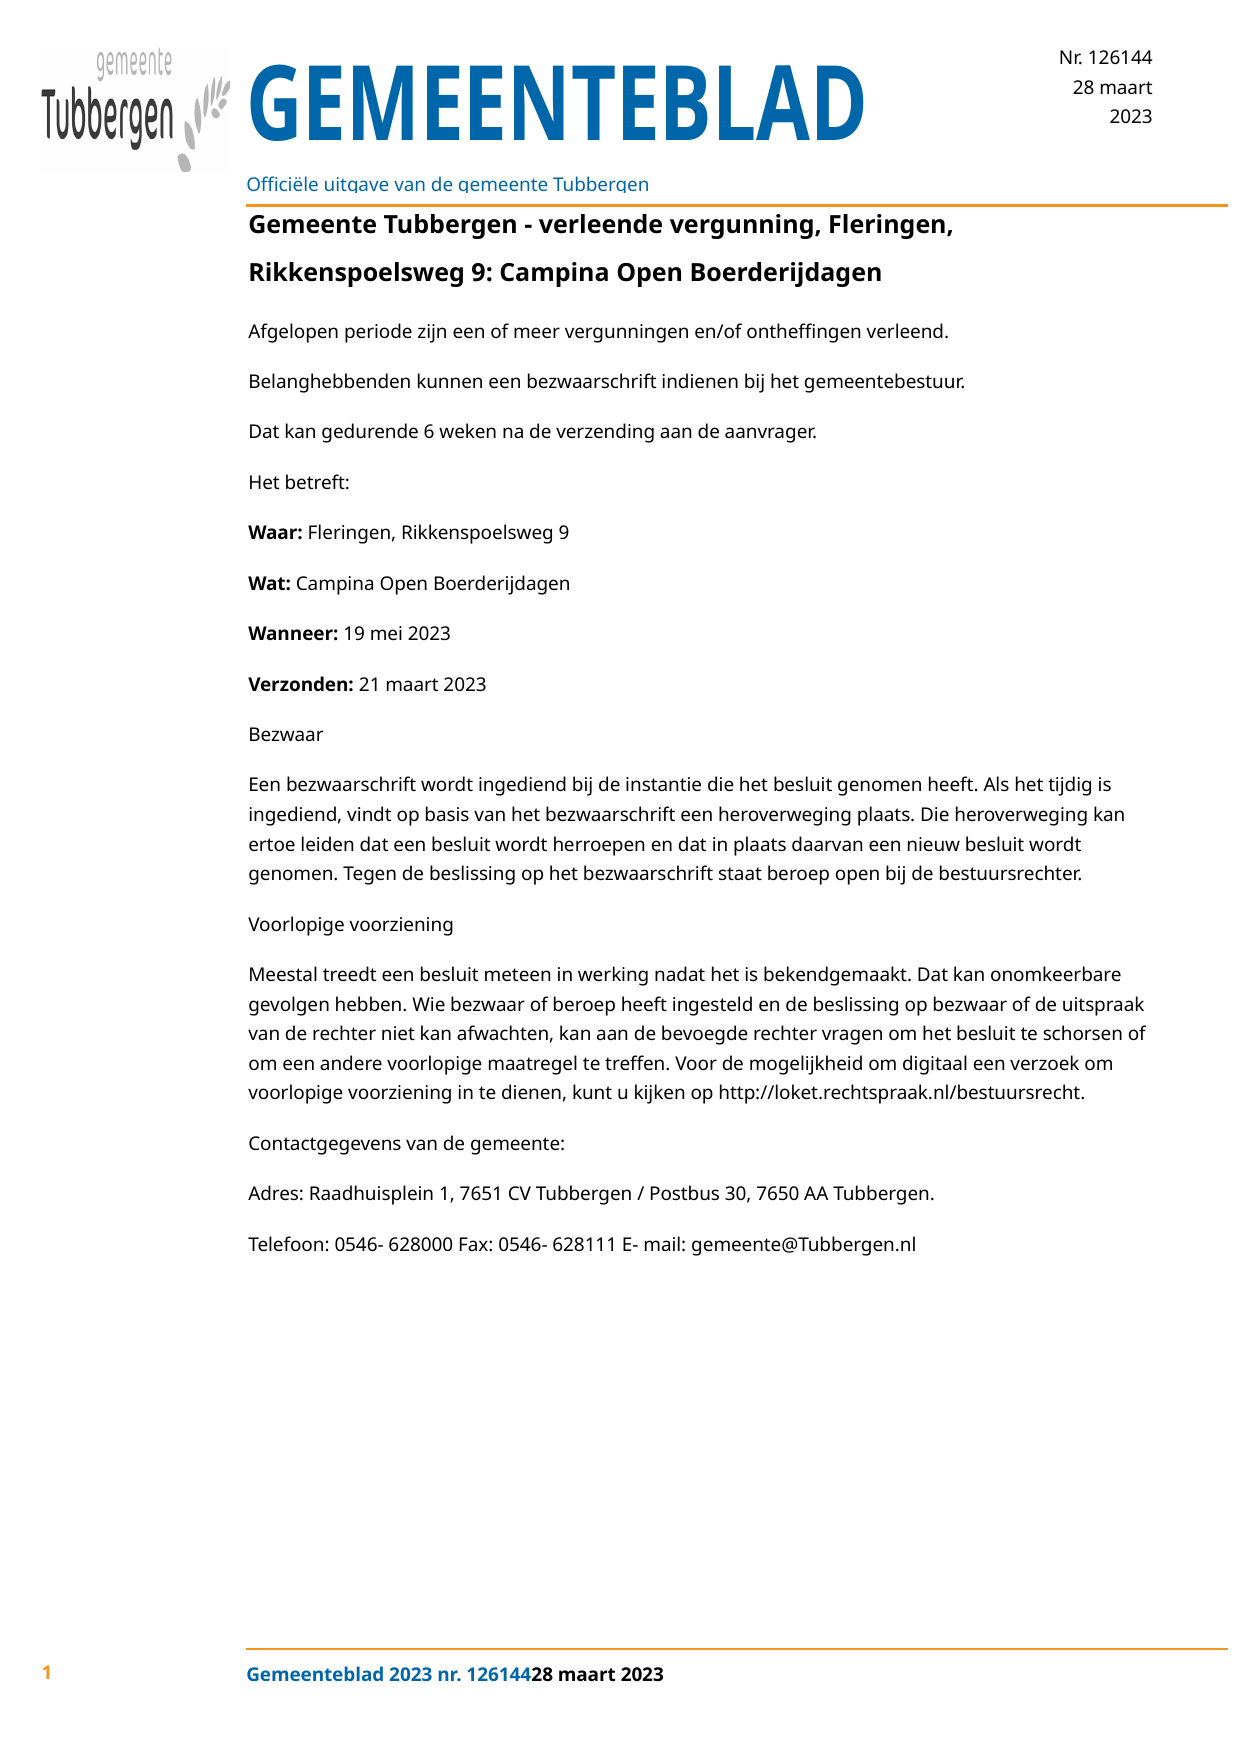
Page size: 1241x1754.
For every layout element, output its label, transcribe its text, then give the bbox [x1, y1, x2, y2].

picture [41, 47, 231, 172]
text Dat kan gedurende 6 weken na de verzending aan de aanvrager. [248, 419, 1152, 444]
text Wat: Campina Open Boerderijdagen [248, 570, 1152, 596]
text Bezwaar [248, 721, 1152, 747]
text Contactgegevens van de gemeente: [248, 1130, 1152, 1156]
text Waar: Fleringen, Rikkenspoelsweg 9 [248, 519, 1152, 545]
text Wanneer: 19 mei 2023 [248, 620, 1152, 646]
text Adres: Raadhuisplein 1, 7651 CV Tubbergen / Postbus 30, 7650 AA Tubbergen. [248, 1180, 1152, 1206]
text Een bezwaarschrift wordt ingediend bij de instantie die het besluit genomen heeft. Als het tijdig is ingediend, vindt op basis van het bezwaarschrift een heroverweging plaats. Die heroverweging kan ertoe leiden dat een besluit wordt herroepen en dat in plaats daarvan een nieuw besluit wordt genomen. Tegen de beslissing op het bezwaarschrift staat beroep open bij de bestuursrechter. [248, 772, 1152, 886]
text Voorlopige voorziening [248, 911, 1152, 937]
text Meestal treedt een besluit meteen in werking nadat het is bekendgemaakt. Dat kan onomkeerbare gevolgen hebben. Wie bezwaar of beroep heeft ingesteld en de beslissing op bezwaar of de uitspraak van de rechter niet kan afwachten, kan aan de bevoegde rechter vragen om het besluit te schorsen of om een andere voorlopige maatregel te treffen. Voor de mogelijkheid om digitaal een verzoek om voorlopige voorziening in te dienen, kunt u kijken op http://loket.rechtspraak.nl/bestuursrecht. [248, 961, 1152, 1105]
text Het betreft: [248, 469, 1152, 495]
text Gemeente Tubbergen - verleende vergunning, Fleringen, Rikkenspoelsweg 9: Campina Open Boerderijdagen [248, 207, 1152, 288]
text Belanghebbenden kunnen een bezwaarschrift indienen bij het gemeentebestuur. [248, 368, 1152, 394]
text Afgelopen periode zijn een of meer vergunningen en/of ontheffingen verleend. [248, 318, 1152, 344]
text Telefoon: 0546- 628000 Fax: 0546- 628111 E- mail: gemeente@Tubbergen.nl [248, 1231, 1152, 1257]
text Verzonden: 21 maart 2023 [248, 671, 1152, 697]
